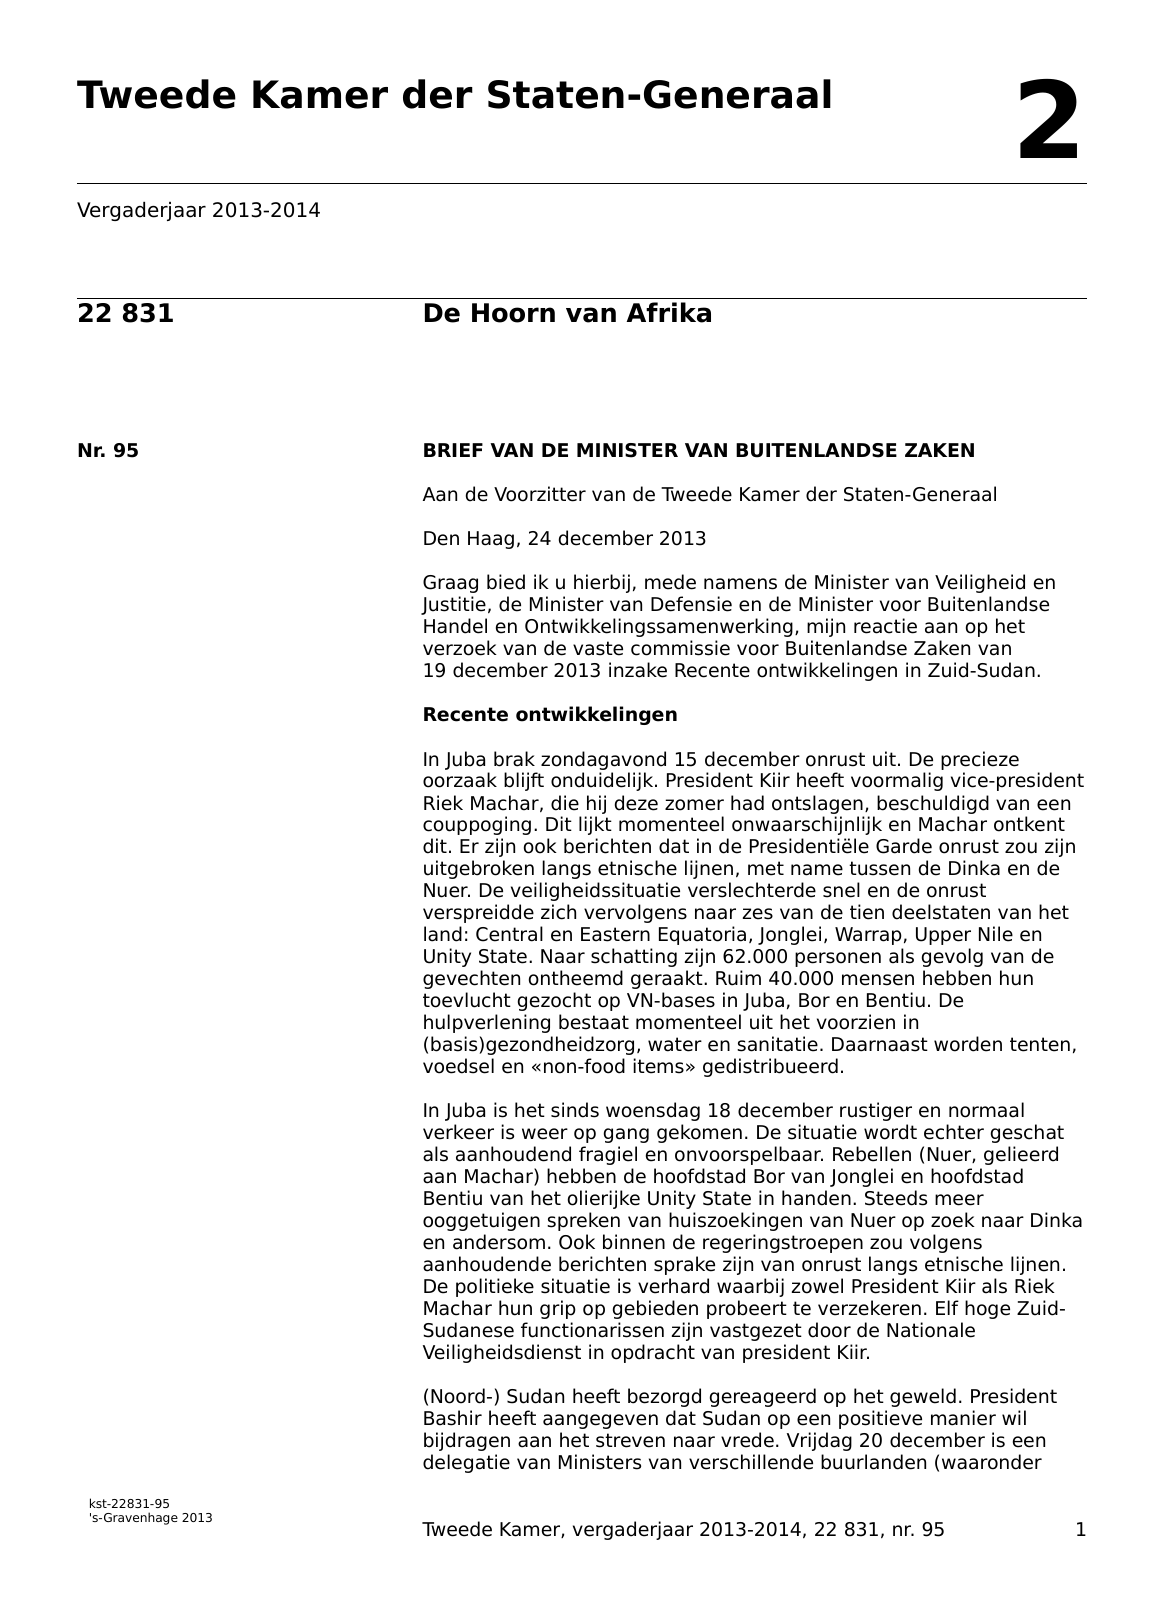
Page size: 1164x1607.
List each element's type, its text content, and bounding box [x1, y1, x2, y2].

text kst-22831-95 [88, 1497, 323, 1511]
table_cell Vergaderjaar 2013-2014 [77, 184, 1087, 298]
subtitle Nr. 95 BRIEF VAN DE MINISTER VAN BUITENLANDSE ZAKEN [77, 440, 1087, 462]
text In Juba is het sinds woensdag 18 december rustiger en normaal verkeer is weer op gang gekomen. De situatie wordt echter geschat als aanhoudend fragiel en onvoorspelbaar. Rebellen (Nuer, gelieerd aan Machar) hebben de hoofdstad Bor van Jonglei en hoofdstad Bentiu van het olierijke Unity State in handen. Steeds meer ooggetuigen spreken van huiszoekingen van Nuer op zoek naar Dinka en andersom. Ook binnen de regeringstroepen zou volgens aanhoudende berichten sprake zijn van onrust langs etnische lijnen. De politieke situatie is verhard waarbij zowel President Kiir als Riek Machar hun grip op gebieden probeert te verzekeren. Elf hoge Zuid-Sudanese functionarissen zijn vastgezet door de Nationale Veiligheidsdienst in opdracht van president Kiir. [422, 1100, 1087, 1364]
text Den Haag, 24 december 2013 [422, 528, 1087, 550]
text 's-Gravenhage 2013 [88, 1511, 323, 1525]
text Aan de Voorzitter van de Tweede Kamer der Staten-Generaal [422, 484, 1087, 506]
text (Noord-) Sudan heeft bezorgd gereageerd op het geweld. President Bashir heeft aangegeven dat Sudan op een positieve manier wil bijdragen aan het streven naar vrede. Vrijdag 20 december is een delegatie van Ministers van verschillende buurlanden (waaronder [422, 1386, 1087, 1474]
table_header 2 [886, 59, 1087, 183]
subtitle 22 831 De Hoorn van Afrika [77, 299, 1087, 329]
subtitle Recente ontwikkelingen [422, 704, 1087, 726]
text Graag bied ik u hierbij, mede namens de Minister van Veiligheid en Justitie, de Minister van Defensie en de Minister voor Buitenlandse Handel en Ontwikkelingssamenwerking, mijn reactie aan op het verzoek van de vaste commissie voor Buitenlandse Zaken van 19 december 2013 inzake Recente ontwikkelingen in Zuid-Sudan. [422, 572, 1087, 682]
text In Juba brak zondagavond 15 december onrust uit. De precieze oorzaak blijft onduidelijk. President Kiir heeft voormalig vice-president Riek Machar, die hij deze zomer had ontslagen, beschuldigd van een couppoging. Dit lijkt momenteel onwaarschijnlijk en Machar ontkent dit. Er zijn ook berichten dat in de Presidentiële Garde onrust zou zijn uitgebroken langs etnische lijnen, met name tussen de Dinka en de Nuer. De veiligheidssituatie verslechterde snel en de onrust verspreidde zich vervolgens naar zes van de tien deelstaten van het land: Central en Eastern Equatoria, Jonglei, Warrap, Upper Nile en Unity State. Naar schatting zijn 62.000 personen als gevolg van de gevechten ontheemd geraakt. Ruim 40.000 mensen hebben hun toevlucht gezocht op VN-bases in Juba, Bor en Bentiu. De hulpverlening bestaat momenteel uit het voorzien in (basis)gezondheidzorg, water en sanitatie. Daarnaast worden tenten, voedsel en «non-food items» gedistribueerd. [422, 748, 1087, 1078]
table_header Tweede Kamer der Staten-Generaal [77, 59, 886, 183]
